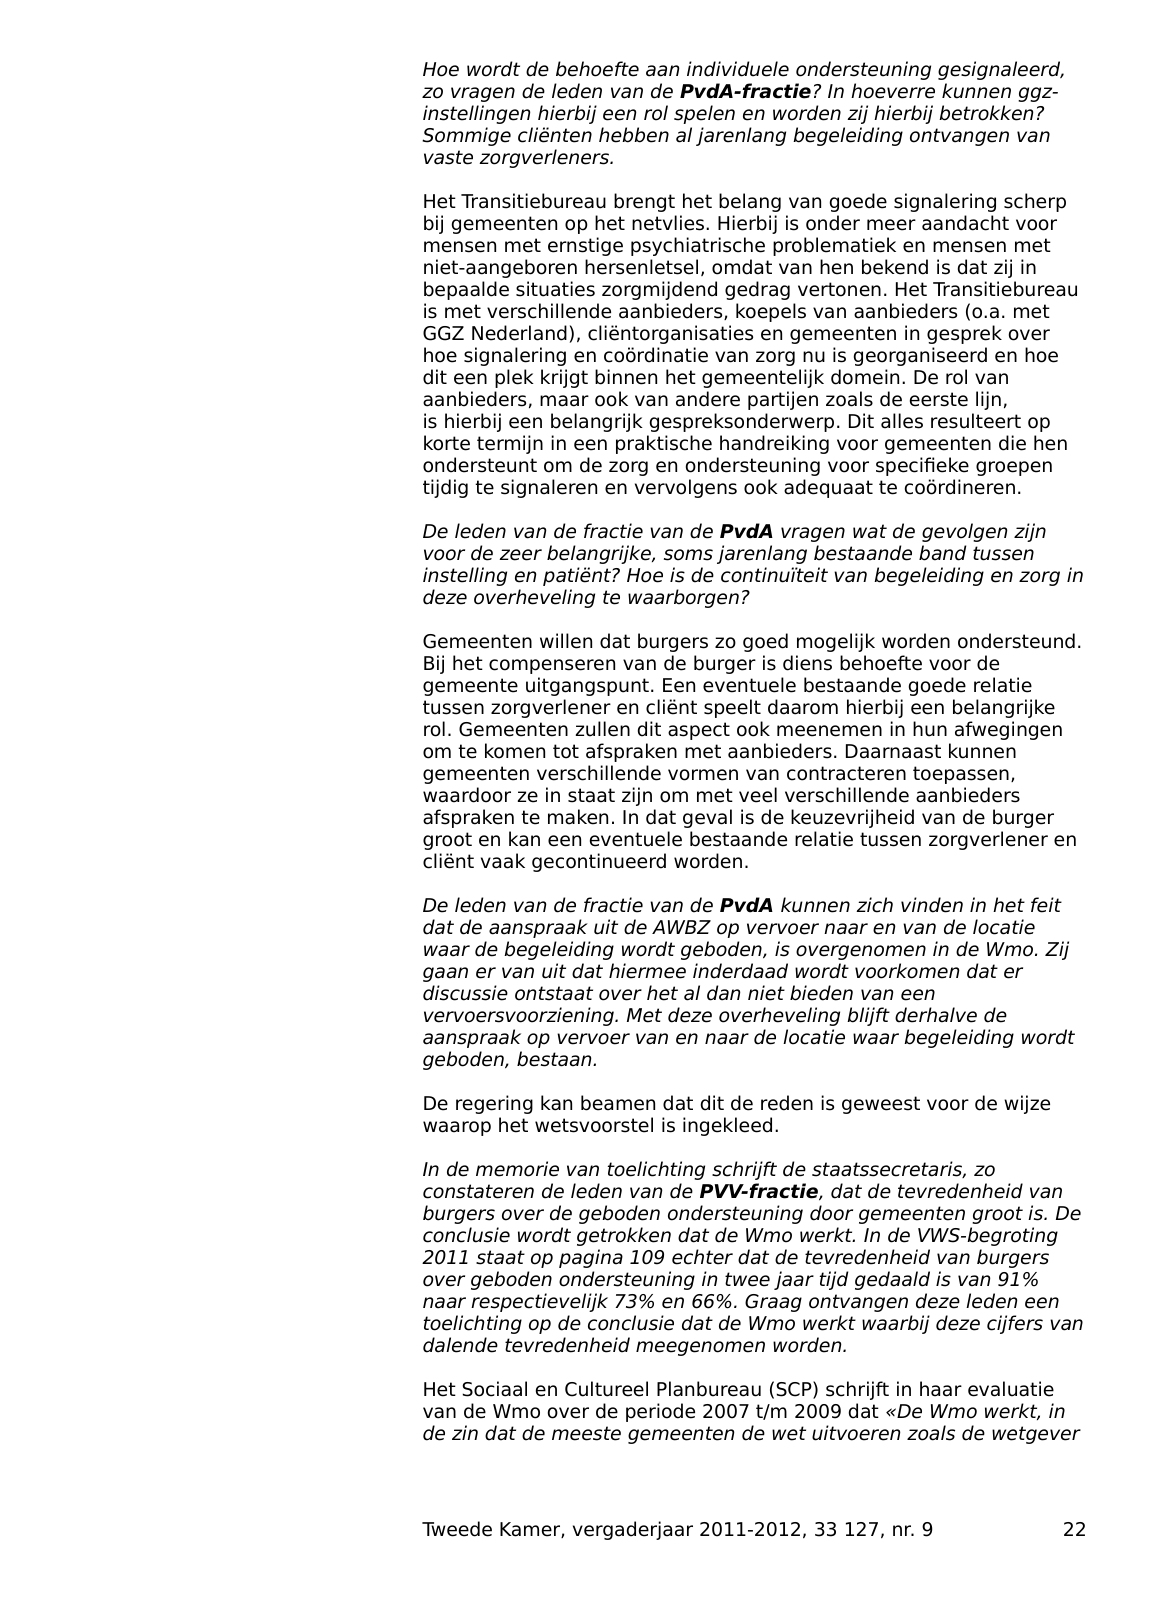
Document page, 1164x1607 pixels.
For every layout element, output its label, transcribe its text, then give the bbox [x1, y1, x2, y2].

text Gemeenten willen dat burgers zo goed mogelijk worden ondersteund. Bij het compenseren van de burger is diens behoefte voor de gemeente uitgangspunt. Een eventuele bestaande goede relatie tussen zorgverlener en cliënt speelt daarom hierbij een belangrijke rol. Gemeenten zullen dit aspect ook meenemen in hun afwegingen om te komen tot afspraken met aanbieders. Daarnaast kunnen gemeenten verschillende vormen van contracteren toepassen, waardoor ze in staat zijn om met veel verschillende aanbieders afspraken te maken. In dat geval is de keuzevrijheid van de burger groot en kan een eventuele bestaande relatie tussen zorgverlener en cliënt vaak gecontinueerd worden. [422, 631, 1087, 873]
text is hierbij een belangrijk gespreksonderwerp. Dit alles resulteert op korte termijn in een praktische handreiking voor gemeenten die hen ondersteunt om de zorg en ondersteuning voor specifieke groepen tijdig te signaleren en vervolgens ook adequaat te coördineren. [422, 411, 1087, 499]
text De leden van de fractie van de PvdA vragen wat de gevolgen zijn voor de zeer belangrijke, soms jarenlang bestaande band tussen instelling en patiënt? Hoe is de continuïteit van begeleiding en zorg in deze overheveling te waarborgen? [422, 521, 1087, 609]
text Het Transitiebureau brengt het belang van goede signalering scherp bij gemeenten op het netvlies. Hierbij is onder meer aandacht voor mensen met ernstige psychiatrische problematiek en mensen met niet-aangeboren hersenletsel, omdat van hen bekend is dat zij in bepaalde situaties zorgmijdend gedrag vertonen. Het Transitiebureau is met verschillende aanbieders, koepels van aanbieders (o.a. met GGZ Nederland), cliëntorganisaties en gemeenten in gesprek over hoe signalering en coördinatie van zorg nu is georganiseerd en hoe dit een plek krijgt binnen het gemeentelijk domein. De rol van aanbieders, maar ook van andere partijen zoals de eerste lijn, [422, 191, 1087, 411]
text De leden van de fractie van de PvdA kunnen zich vinden in het feit dat de aanspraak uit de AWBZ op vervoer naar en van de locatie waar de begeleiding wordt geboden, is overgenomen in de Wmo. Zij gaan er van uit dat hiermee inderdaad wordt voorkomen dat er discussie ontstaat over het al dan niet bieden van een vervoersvoorziening. Met deze overheveling blijft derhalve de aanspraak op vervoer van en naar de locatie waar begeleiding wordt geboden, bestaan. [422, 895, 1087, 1071]
text Hoe wordt de behoefte aan individuele ondersteuning gesignaleerd, zo vragen de leden van de PvdA-fractie? In hoeverre kunnen ggz-instellingen hierbij een rol spelen en worden zij hierbij betrokken? Sommige cliënten hebben al jarenlang begeleiding ontvangen van vaste zorgverleners. [422, 59, 1087, 169]
text Het Sociaal en Cultureel Planbureau (SCP) schrijft in haar evaluatie van de Wmo over de periode 2007 t/m 2009 dat «De Wmo werkt, in de zin dat de meeste gemeenten de wet uitvoeren zoals de wetgever [422, 1379, 1087, 1445]
text De regering kan beamen dat dit de reden is geweest voor de wijze waarop het wetsvoorstel is ingekleed. [422, 1093, 1087, 1137]
text In de memorie van toelichting schrijft de staatssecretaris, zo constateren de leden van de PVV-fractie, dat de tevredenheid van burgers over de geboden ondersteuning door gemeenten groot is. De conclusie wordt getrokken dat de Wmo werkt. In de VWS-begroting 2011 staat op pagina 109 echter dat de tevredenheid van burgers over geboden ondersteuning in twee jaar tijd gedaald is van 91% naar respectievelijk 73% en 66%. Graag ontvangen deze leden een toelichting op de conclusie dat de Wmo werkt waarbij deze cijfers van dalende tevredenheid meegenomen worden. [422, 1159, 1087, 1357]
